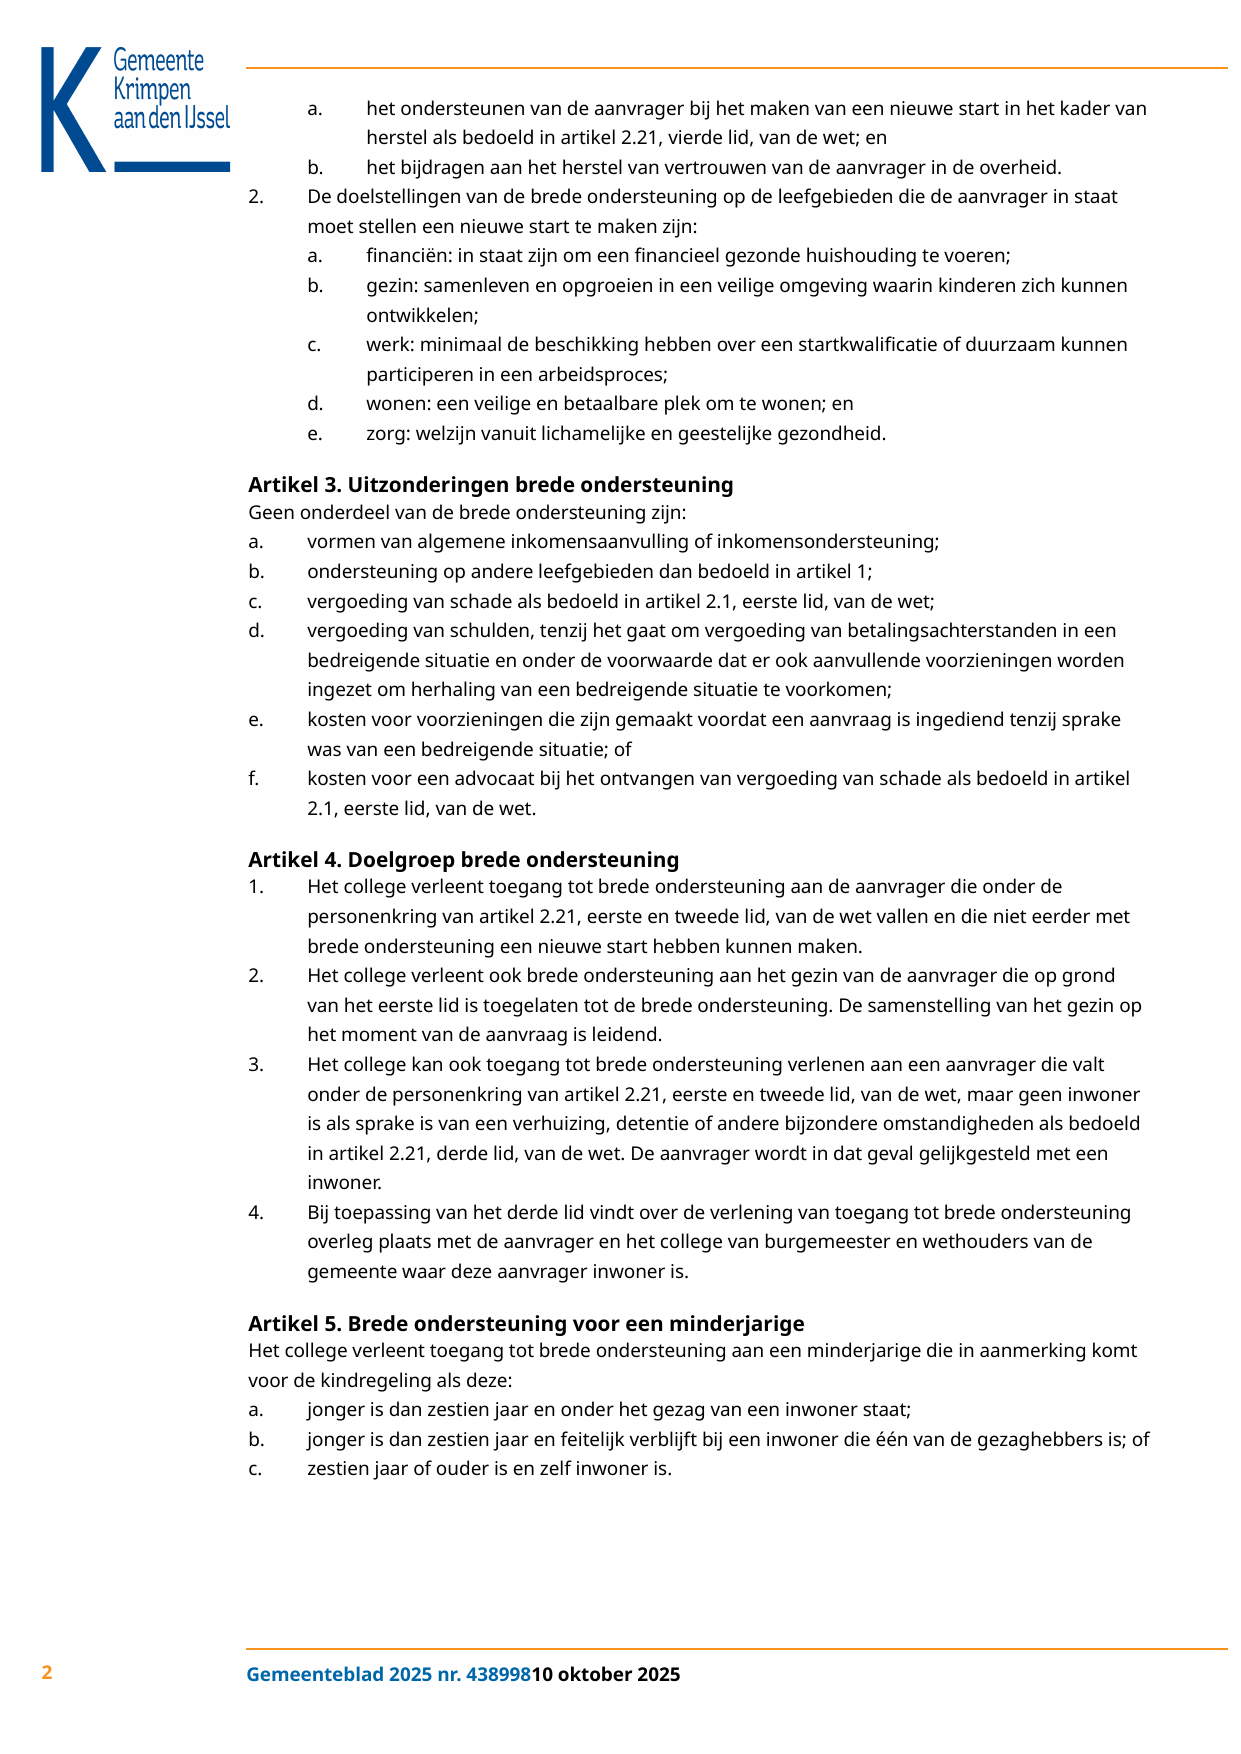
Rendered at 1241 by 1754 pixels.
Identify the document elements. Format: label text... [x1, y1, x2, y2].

text Artikel 3. Uitzonderingen brede ondersteuning [248, 471, 1152, 499]
list vergoeding van schulden, tenzij het gaat om vergoeding van betalingsachterstanden in een bedreigende situatie en onder de voorwaarde dat er ook aanvullende voorzieningen worden ingezet om herhaling van een bedreigende situatie te voorkomen; [248, 617, 1152, 702]
list financiën: in staat zijn om een financieel gezonde huishouding te voeren; [307, 243, 1152, 268]
list werk: minimaal de beschikking hebben over een startkwalificatie of duurzaam kunnen participeren in een arbeidsproces; [307, 331, 1152, 387]
list vergoeding van schade als bedoeld in artikel 2.1, eerste lid, van de wet; [248, 588, 1152, 613]
list Het college kan ook toegang tot brede ondersteuning verlenen aan een aanvrager die valt onder de personenkring van artikel 2.21, eerste en tweede lid, van de wet, maar geen inwoner is als sprake is van een verhuizing, detentie of andere bijzondere omstandigheden als bedoeld in artikel 2.21, derde lid, van de wet. De aanvrager wordt in dat geval gelijkgesteld met een inwoner. [248, 1051, 1152, 1195]
list De doelstellingen van de brede ondersteuning op de leefgebieden die de aanvrager in staat moet stellen een nieuwe start te maken zijn: [248, 183, 1152, 239]
list gezin: samenleven en opgroeien in een veilige omgeving waarin kinderen zich kunnen ontwikkelen; [307, 272, 1152, 328]
list kosten voor voorzieningen die zijn gemaakt voordat een aanvraag is ingediend tenzij sprake was van een bedreigende situatie; of [248, 706, 1152, 761]
list het bijdragen aan het herstel van vertrouwen van de aanvrager in de overheid. [307, 154, 1152, 180]
list het ondersteunen van de aanvrager bij het maken van een nieuwe start in het kader van herstel als bedoeld in artikel 2.21, vierde lid, van de wet; en [307, 95, 1152, 150]
list vormen van algemene inkomensaanvulling of inkomensondersteuning; [248, 529, 1152, 554]
list wonen: een veilige en betaalbare plek om te wonen; en [307, 391, 1152, 416]
text Het college verleent toegang tot brede ondersteuning aan een minderjarige die in aanmerking komt voor de kindregeling als deze: [248, 1337, 1152, 1392]
list Bij toepassing van het derde lid vindt over de verlening van toegang tot brede ondersteuning overleg plaats met de aanvrager en het college van burgemeester en wethouders van de gemeente waar deze aanvrager inwoner is. [248, 1199, 1152, 1284]
list zorg: welzijn vanuit lichamelijke en geestelijke gezondheid. [307, 420, 1152, 446]
text Geen onderdeel van de brede ondersteuning zijn: [248, 499, 1152, 525]
list jonger is dan zestien jaar en feitelijk verblijft bij een inwoner die één van de gezaghebbers is; of [248, 1426, 1152, 1452]
list Het college verleent ook brede ondersteuning aan het gezin van de aanvrager die op grond van het eerste lid is toegelaten tot de brede ondersteuning. De samenstelling van het gezin op het moment van de aanvraag is leidend. [248, 962, 1152, 1047]
list jonger is dan zestien jaar en onder het gezag van een inwoner staat; [248, 1396, 1152, 1422]
list kosten voor een advocaat bij het ontvangen van vergoeding van schade als bedoeld in artikel 2.1, eerste lid, van de wet. [248, 765, 1152, 821]
list Het college verleent toegang tot brede ondersteuning aan de aanvrager die onder de personenkring van artikel 2.21, eerste en tweede lid, van de wet vallen en die niet eerder met brede ondersteuning een nieuwe start hebben kunnen maken. [248, 874, 1152, 959]
list zestien jaar of ouder is en zelf inwoner is. [248, 1456, 1152, 1481]
picture [41, 47, 231, 172]
text Artikel 5. Brede ondersteuning voor een minderjarige [248, 1309, 1152, 1337]
text Artikel 4. Doelgroep brede ondersteuning [248, 845, 1152, 874]
list ondersteuning op andere leefgebieden dan bedoeld in artikel 1; [248, 558, 1152, 584]
